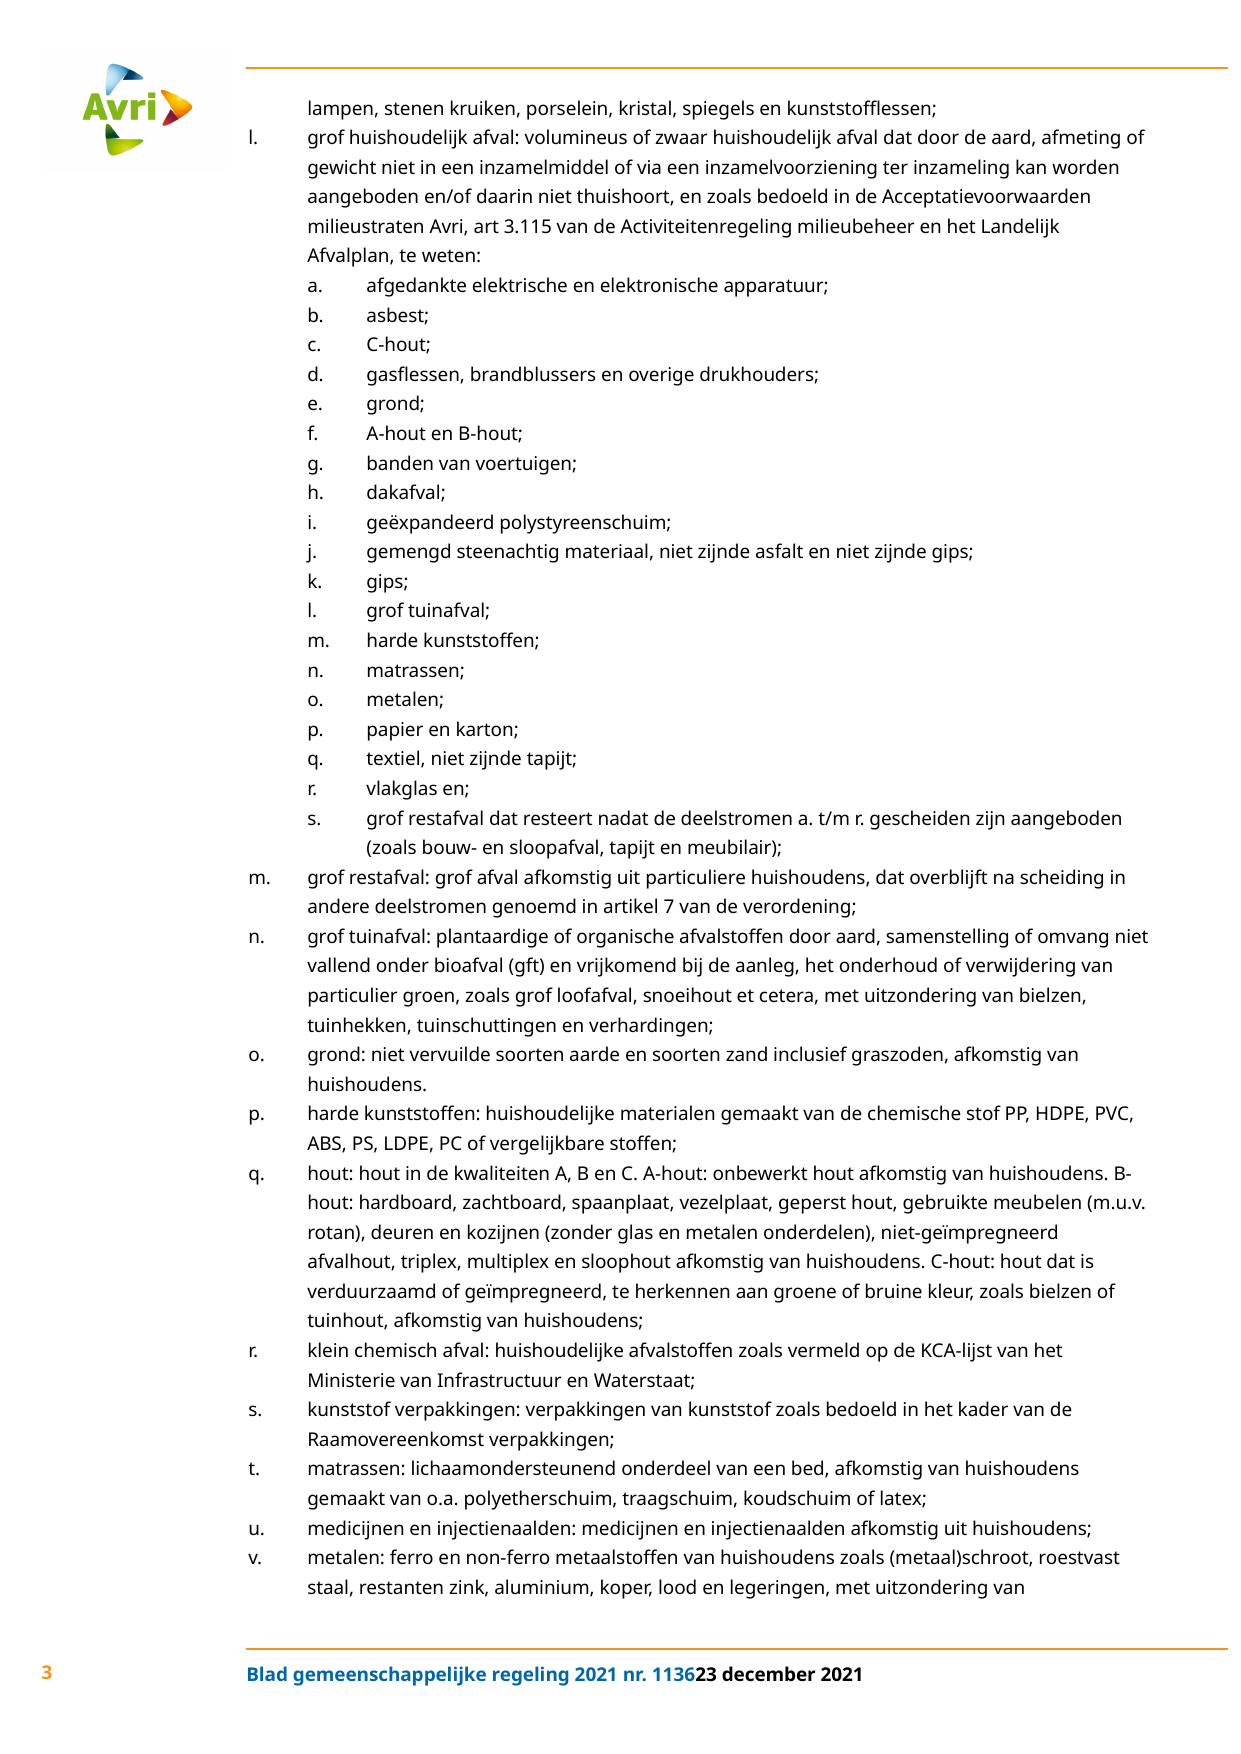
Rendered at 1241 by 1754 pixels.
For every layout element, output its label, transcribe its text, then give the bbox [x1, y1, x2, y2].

list C-hout; [307, 331, 1152, 357]
picture [41, 47, 231, 172]
list lampen, stenen kruiken, porselein, kristal, spiegels en kunststofflessen; [248, 95, 1152, 121]
list harde kunststoffen: huishoudelijke materialen gemaakt van de chemische stof PP, HDPE, PVC, ABS, PS, LDPE, PC of vergelijkbare stoffen; [248, 1101, 1152, 1156]
list grond; [307, 391, 1152, 416]
list banden van voertuigen; [307, 450, 1152, 476]
list asbest; [307, 302, 1152, 328]
list metalen: ferro en non-ferro metaalstoffen van huishoudens zoals (metaal)schroot, roestvast staal, restanten zink, aluminium, koper, lood en legeringen, met uitzondering van [248, 1544, 1152, 1600]
list grof tuinafval: plantaardige of organische afvalstoffen door aard, samenstelling of omvang niet vallend onder bioafval (gft) en vrijkomend bij de aanleg, het onderhoud of verwijdering van particulier groen, zoals grof loofafval, snoeihout et cetera, met uitzondering van bielzen, tuinhekken, tuinschuttingen en verhardingen; [248, 923, 1152, 1038]
list A-hout en B-hout; [307, 420, 1152, 446]
list vlakglas en; [307, 775, 1152, 801]
list klein chemisch afval: huishoudelijke afvalstoffen zoals vermeld op de KCA-lijst van het Ministerie van Infrastructuur en Waterstaat; [248, 1337, 1152, 1393]
list kunststof verpakkingen: verpakkingen van kunststof zoals bedoeld in het kader van de Raamovereenkomst verpakkingen; [248, 1396, 1152, 1452]
list dakafval; [307, 479, 1152, 505]
list matrassen; [307, 657, 1152, 683]
list gemengd steenachtig materiaal, niet zijnde asfalt en niet zijnde gips; [307, 538, 1152, 564]
list matrassen: lichaamondersteunend onderdeel van een bed, afkomstig van huishoudens gemaakt van o.a. polyetherschuim, traagschuim, koudschuim of latex; [248, 1456, 1152, 1511]
list papier en karton; [307, 716, 1152, 742]
list grof restafval: grof afval afkomstig uit particuliere huishoudens, dat overblijft na scheiding in andere deelstromen genoemd in artikel 7 van de verordening; [248, 864, 1152, 919]
list afgedankte elektrische en elektronische apparatuur; [307, 272, 1152, 298]
list geëxpandeerd polystyreenschuim; [307, 509, 1152, 535]
list medicijnen en injectienaalden: medicijnen en injectienaalden afkomstig uit huishoudens; [248, 1515, 1152, 1541]
list harde kunststoffen; [307, 627, 1152, 653]
list gips; [307, 568, 1152, 594]
list textiel, niet zijnde tapijt; [307, 746, 1152, 771]
list grond: niet vervuilde soorten aarde en soorten zand inclusief graszoden, afkomstig van huishoudens. [248, 1041, 1152, 1097]
list gasflessen, brandblussers en overige drukhouders; [307, 361, 1152, 387]
list metalen; [307, 686, 1152, 712]
list grof tuinafval; [307, 598, 1152, 623]
list hout: hout in de kwaliteiten A, B en C. A-hout: onbewerkt hout afkomstig van huishoudens. B-hout: hardboard, zachtboard, spaanplaat, vezelplaat, geperst hout, gebruikte meubelen (m.u.v. rotan), deuren en kozijnen (zonder glas en metalen onderdelen), niet-geïmpregneerd afvalhout, triplex, multiplex en sloophout afkomstig van huishoudens. C-hout: hout dat is verduurzaamd of geïmpregneerd, te herkennen aan groene of bruine kleur, zoals bielzen of tuinhout, afkomstig van huishoudens; [248, 1160, 1152, 1333]
list grof huishoudelijk afval: volumineus of zwaar huishoudelijk afval dat door de aard, afmeting of gewicht niet in een inzamelmiddel of via een inzamelvoorziening ter inzameling kan worden aangeboden en/of daarin niet thuishoort, en zoals bedoeld in de Acceptatievoorwaarden milieustraten Avri, art 3.115 van de Activiteitenregeling milieubeheer en het Landelijk Afvalplan, te weten: [248, 124, 1152, 268]
list grof restafval dat resteert nadat de deelstromen a. t/m r. gescheiden zijn aangeboden (zoals bouw- en sloopafval, tapijt en meubilair); [307, 805, 1152, 860]
